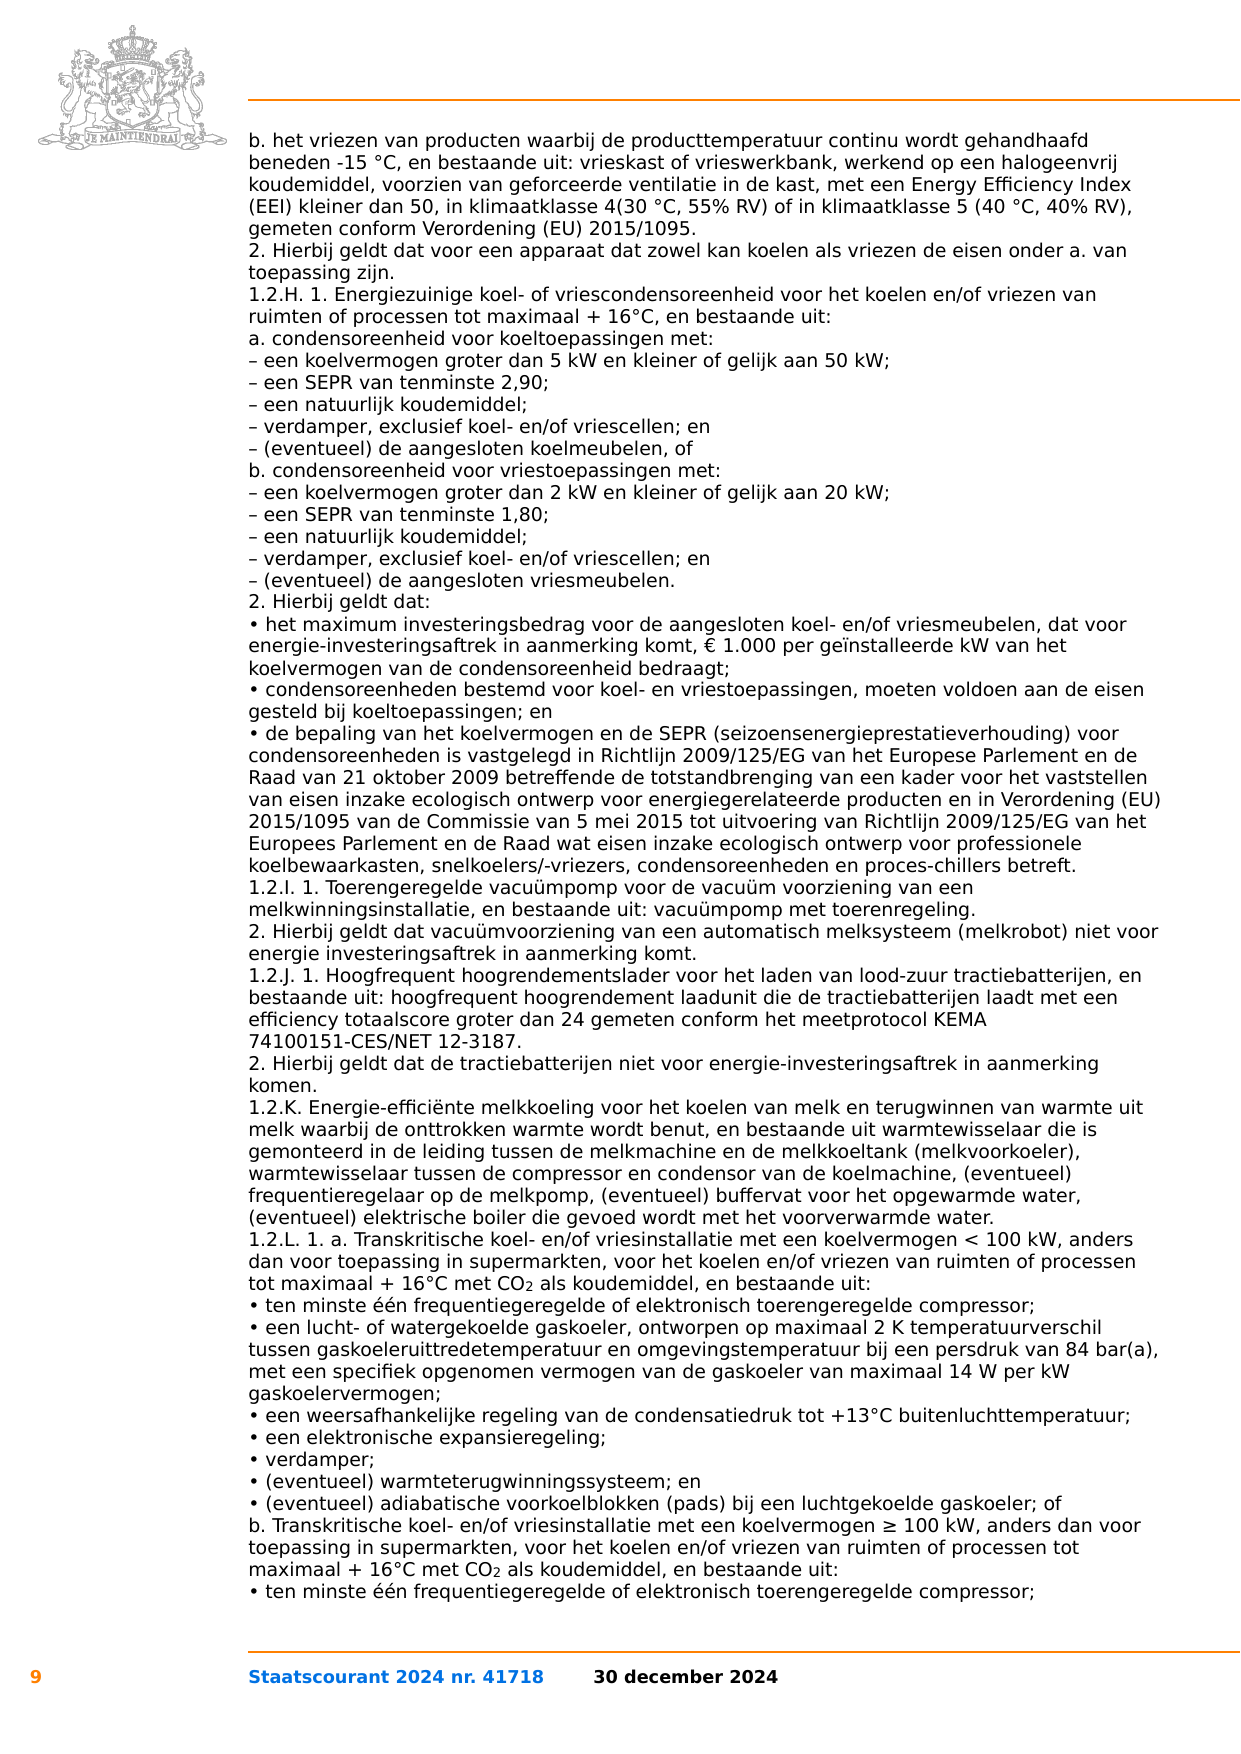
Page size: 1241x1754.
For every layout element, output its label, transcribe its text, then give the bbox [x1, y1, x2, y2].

text – een SEPR van tenminste 1,80; [248, 503, 1163, 526]
text – een koelvermogen groter dan 2 kW en kleiner of gelijk aan 20 kW; [248, 482, 1163, 503]
text • de bepaling van het koelvermogen en de SEPR (seizoensenergieprestatieverhouding) voor condensoreenheden is vastgelegd in Richtlijn 2009/125/EG van het Europese Parlement en de Raad van 21 oktober 2009 betreffende de totstandbrenging van een kader voor het vaststellen van eisen inzake ecologisch ontwerp voor energiegerelateerde producten en in Verordening (EU) 2015/1095 van de Commissie van 5 mei 2015 tot uitvoering van Richtlijn 2009/125/EG van het Europees Parlement en de Raad wat eisen inzake ecologisch ontwerp voor professionele koelbewaarkasten, snelkoelers/-vriezers, condensoreenheden en proces-chillers betreft. [248, 723, 1163, 877]
text • ten minste één frequentiegeregelde of elektronisch toerengeregelde compressor; [248, 1295, 1163, 1317]
text 1.2.J. 1. Hoogfrequent hoogrendementslader voor het laden van lood-zuur tractiebatterijen, en bestaande uit: hoogfrequent hoogrendement laadunit die de tractiebatterijen laadt met een efficiency totaalscore groter dan 24 gemeten conform het meetprotocol KEMA 74100151-CES/NET 12-3187. [248, 965, 1163, 1053]
text • een weersafhankelijke regeling van de condensatiedruk tot +13°C buitenluchttemperatuur; [248, 1405, 1163, 1427]
text 1.2.K. Energie-efficiënte melkkoeling voor het koelen van melk en terugwinnen van warmte uit melk waarbij de onttrokken warmte wordt benut, en bestaande uit warmtewisselaar die is gemonteerd in de leiding tussen de melkmachine en de melkkoeltank (melkvoorkoeler), warmtewisselaar tussen de compressor en condensor van de koelmachine, (eventueel) frequentieregelaar op de melkpomp, (eventueel) buffervat voor het opgewarmde water, (eventueel) elektrische boiler die gevoed wordt met het voorverwarmde water. [248, 1097, 1163, 1229]
text b. condensoreenheid voor vriestoepassingen met: [248, 459, 1163, 482]
text a. condensoreenheid voor koeltoepassingen met: [248, 328, 1163, 350]
text – (eventueel) de aangesloten koelmeubelen, of [248, 438, 1163, 459]
text b. Transkritische koel- en/of vriesinstallatie met een koelvermogen ≥ 100 kW, anders dan voor toepassing in supermarkten, voor het koelen en/of vriezen van ruimten of processen tot maximaal + 16°C met CO2 als koudemiddel, en bestaande uit: [248, 1514, 1163, 1581]
text 1.2.L. 1. a. Transkritische koel- en/of vriesinstallatie met een koelvermogen < 100 kW, anders dan voor toepassing in supermarkten, voor het koelen en/of vriezen van ruimten of processen tot maximaal + 16°C met CO2 als koudemiddel, en bestaande uit: [248, 1229, 1163, 1295]
text – een natuurlijk koudemiddel; [248, 526, 1163, 547]
text – verdamper, exclusief koel- en/of vriescellen; en [248, 547, 1163, 569]
text • ten minste één frequentiegeregelde of elektronisch toerengeregelde compressor; [248, 1581, 1163, 1602]
text – een koelvermogen groter dan 5 kW en kleiner of gelijk aan 50 kW; [248, 350, 1163, 372]
text • het maximum investeringsbedrag voor de aangesloten koel- en/of vriesmeubelen, dat voor energie-investeringsaftrek in aanmerking komt, € 1.000 per geïnstalleerde kW van het koelvermogen van de condensoreenheid bedraagt; [248, 613, 1163, 679]
text 2. Hierbij geldt dat vacuümvoorziening van een automatisch melksysteem (melkrobot) niet voor energie investeringsaftrek in aanmerking komt. [248, 921, 1163, 965]
text • een elektronische expansieregeling; [248, 1427, 1163, 1449]
text 1.2.H. 1. Energiezuinige koel- of vriescondensoreenheid voor het koelen en/of vriezen van ruimten of processen tot maximaal + 16°C, en bestaande uit: [248, 284, 1163, 328]
picture [38, 25, 227, 150]
text • een lucht- of watergekoelde gaskoeler, ontworpen op maximaal 2 K temperatuurverschil tussen gaskoeleruittredetemperatuur en omgevingstemperatuur bij een persdruk van 84 bar(a), met een specifiek opgenomen vermogen van de gaskoeler van maximaal 14 W per kW gaskoelervermogen; [248, 1317, 1163, 1405]
text 2. Hierbij geldt dat de tractiebatterijen niet voor energie-investeringsaftrek in aanmerking komen. [248, 1053, 1163, 1097]
text – een SEPR van tenminste 2,90; [248, 372, 1163, 394]
text • verdamper; [248, 1449, 1163, 1471]
text – (eventueel) de aangesloten vriesmeubelen. [248, 569, 1163, 591]
text 2. Hierbij geldt dat voor een apparaat dat zowel kan koelen als vriezen de eisen onder a. van toepassing zijn. [248, 240, 1163, 284]
text • (eventueel) warmteterugwinningssysteem; en [248, 1471, 1163, 1493]
text • condensoreenheden bestemd voor koel- en vriestoepassingen, moeten voldoen aan de eisen gesteld bij koeltoepassingen; en [248, 679, 1163, 723]
text • (eventueel) adiabatische voorkoelblokken (pads) bij een luchtgekoelde gaskoeler; of [248, 1493, 1163, 1514]
text 1.2.I. 1. Toerengeregelde vacuümpomp voor de vacuüm voorziening van een melkwinningsinstallatie, en bestaande uit: vacuümpomp met toerenregeling. [248, 877, 1163, 921]
text – een natuurlijk koudemiddel; [248, 394, 1163, 416]
text – verdamper, exclusief koel- en/of vriescellen; en [248, 416, 1163, 438]
text 2. Hierbij geldt dat: [248, 591, 1163, 613]
text b. het vriezen van producten waarbij de producttemperatuur continu wordt gehandhaafd beneden -15 °C, en bestaande uit: vrieskast of vrieswerkbank, werkend op een halogeenvrij koudemiddel, voorzien van geforceerde ventilatie in de kast, met een Energy Efficiency Index (EEI) kleiner dan 50, in klimaatklasse 4(30 °C, 55% RV) of in klimaatklasse 5 (40 °C, 40% RV), gemeten conform Verordening (EU) 2015/1095. [248, 130, 1163, 240]
